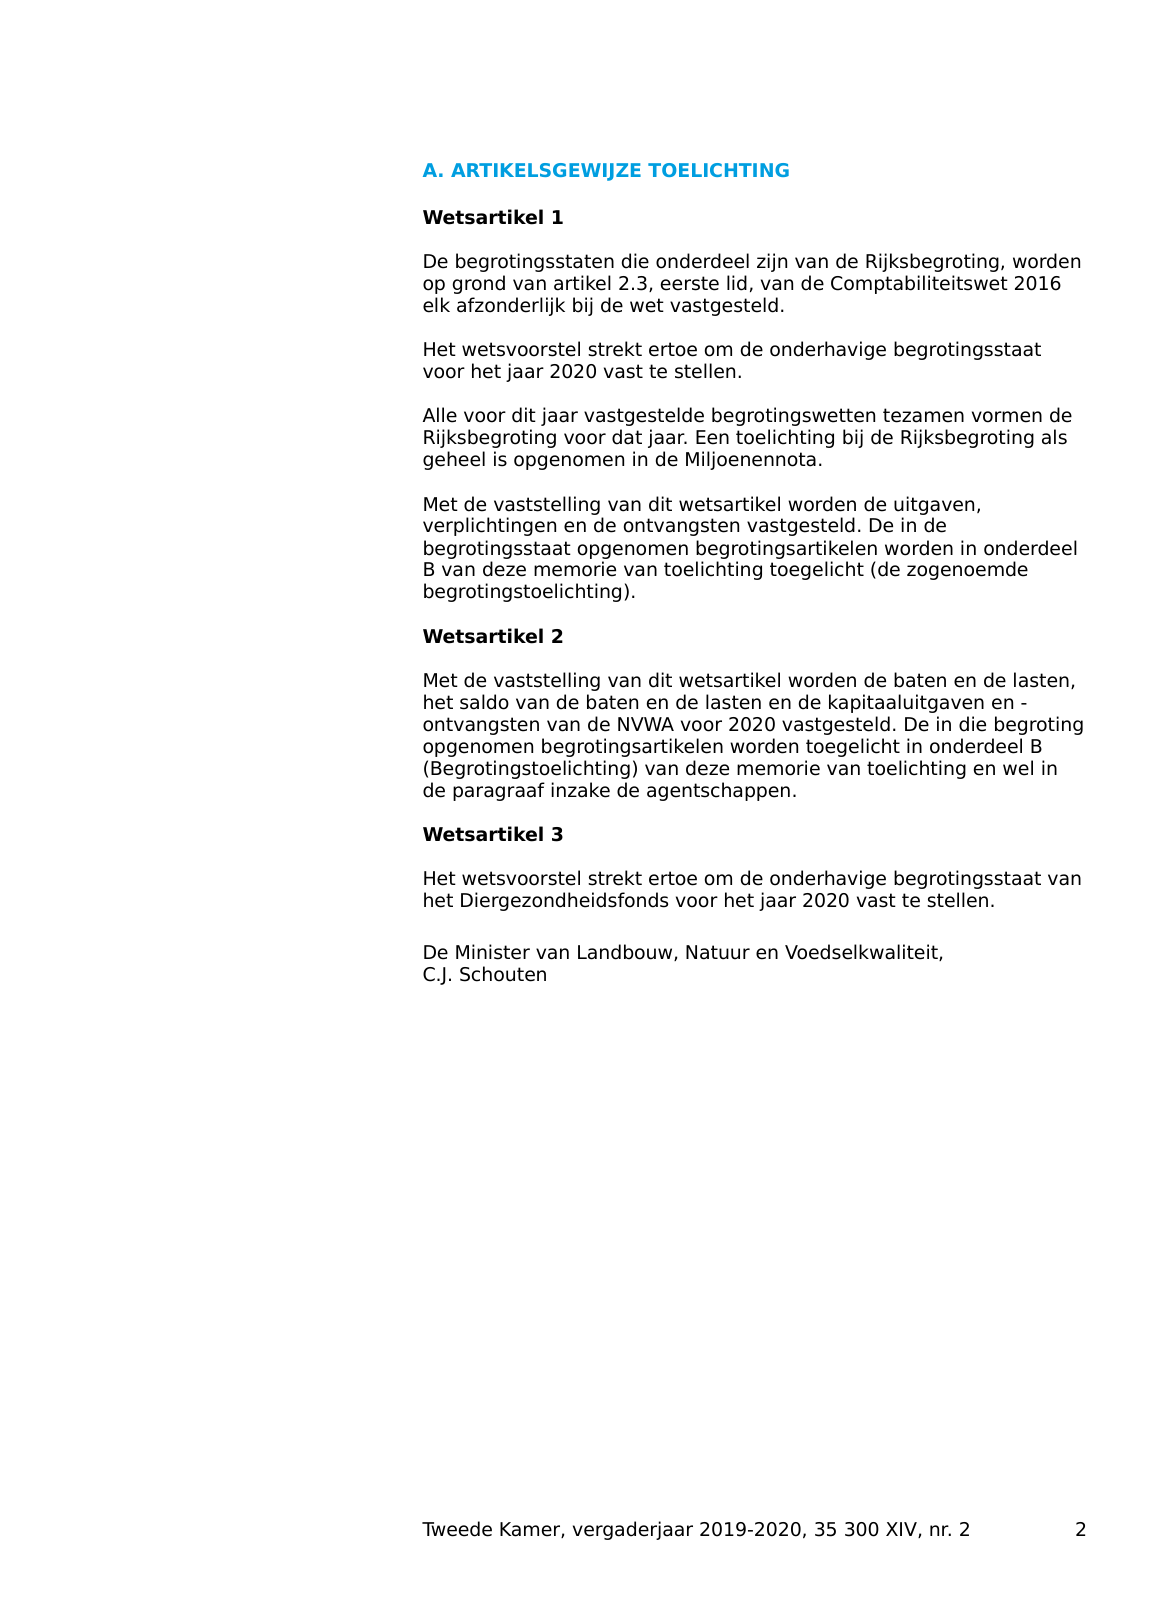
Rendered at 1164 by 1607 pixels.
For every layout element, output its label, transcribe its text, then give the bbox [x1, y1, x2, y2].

text De begrotingsstaten die onderdeel zijn van de Rijksbegroting, worden op grond van artikel 2.3, eerste lid, van de Comptabiliteitswet 2016 elk afzonderlijk bij de wet vastgesteld. [422, 251, 1087, 317]
subtitle Wetsartikel 2 [422, 626, 1087, 647]
text De Minister van Landbouw, Natuur en Voedselkwaliteit, C.J. Schouten [422, 942, 1087, 986]
text Alle voor dit jaar vastgestelde begrotingswetten tezamen vormen de Rijksbegroting voor dat jaar. Een toelichting bij de Rijksbegroting als geheel is opgenomen in de Miljoenennota. [422, 405, 1087, 471]
text Het wetsvoorstel strekt ertoe om de onderhavige begrotingsstaat van het Diergezondheidsfonds voor het jaar 2020 vast te stellen. [422, 868, 1087, 912]
text Het wetsvoorstel strekt ertoe om de onderhavige begrotingsstaat voor het jaar 2020 vast te stellen. [422, 339, 1087, 383]
subtitle Wetsartikel 1 [422, 207, 1087, 229]
text Met de vaststelling van dit wetsartikel worden de baten en de lasten, het saldo van de baten en de lasten en de kapitaaluitgaven en -ontvangsten van de NVWA voor 2020 vastgesteld. De in die begroting opgenomen begrotingsartikelen worden toegelicht in onderdeel B (Begrotingstoelichting) van deze memorie van toelichting en wel in de paragraaf inzake de agentschappen. [422, 670, 1087, 802]
text Met de vaststelling van dit wetsartikel worden de uitgaven, verplichtingen en de ontvangsten vastgesteld. De in de begrotingsstaat opgenomen begrotingsartikelen worden in onderdeel B van deze memorie van toelichting toegelicht (de zogenoemde begrotingstoelichting). [422, 493, 1087, 603]
subtitle Wetsartikel 3 [422, 824, 1087, 846]
subtitle A. ARTIKELSGEWIJZE TOELICHTING [422, 160, 1087, 182]
